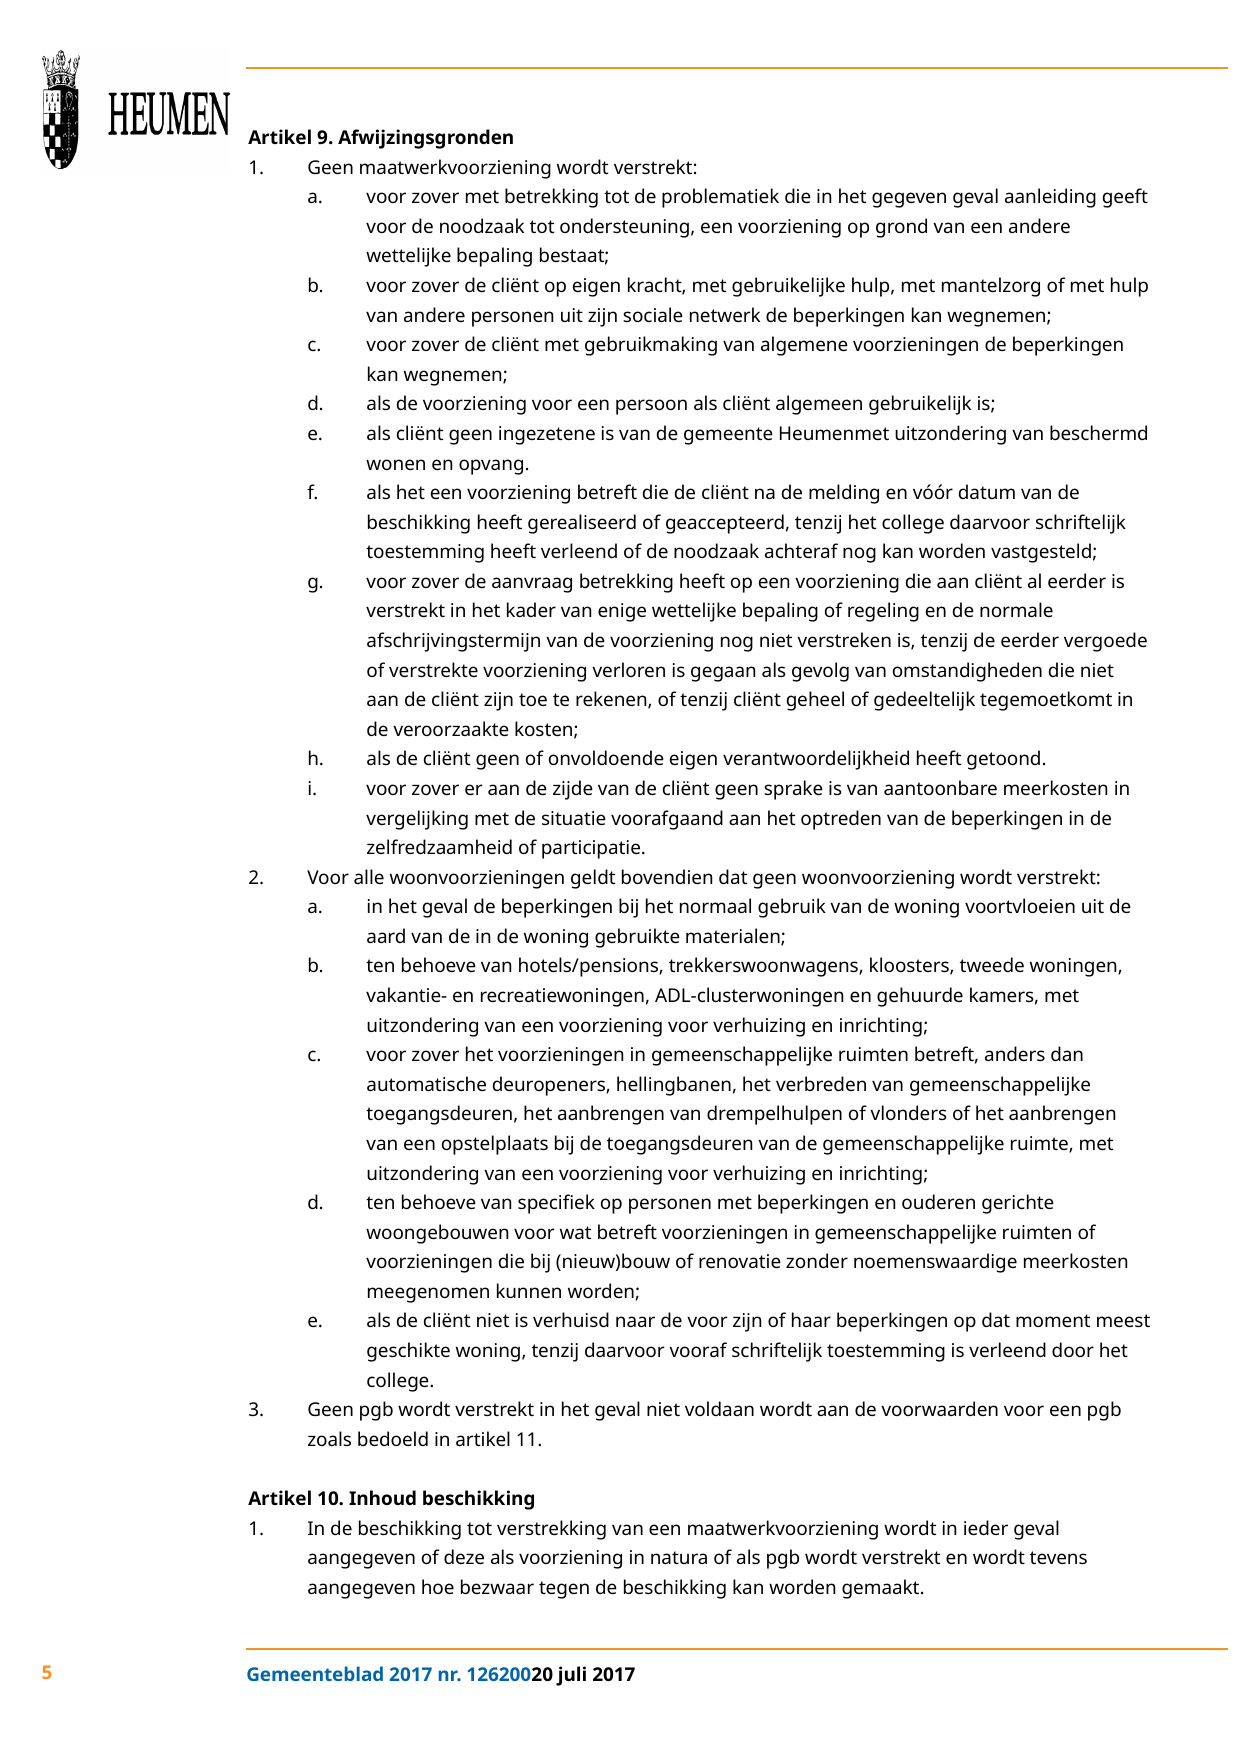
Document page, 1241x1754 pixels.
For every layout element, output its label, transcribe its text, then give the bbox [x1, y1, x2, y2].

list als de voorziening voor een persoon als cliënt algemeen gebruikelijk is; [307, 391, 1152, 416]
list als de cliënt niet is verhuisd naar de voor zijn of haar beperkingen op dat moment meest geschikte woning, tenzij daarvoor vooraf schriftelijk toestemming is verleend door het college. [307, 1308, 1152, 1393]
list als cliënt geen ingezetene is van de gemeente Heumenmet uitzondering van beschermd wonen en opvang. [307, 420, 1152, 476]
list voor zover het voorzieningen in gemeenschappelijke ruimten betreft, anders dan automatische deuropeners, hellingbanen, het verbreden van gemeenschappelijke toegangsdeuren, het aanbrengen van drempelhulpen of vlonders of het aanbrengen van een opstelplaats bij de toegangsdeuren van de gemeenschappelijke ruimte, met uitzondering van een voorziening voor verhuizing en inrichting; [307, 1041, 1152, 1186]
text Artikel 9. Afwijzingsgronden [248, 124, 1152, 150]
list ten behoeve van hotels/pensions, trekkerswoonwagens, kloosters, tweede woningen, vakantie‐ en recreatiewoningen, ADL‐clusterwoningen en gehuurde kamers, met uitzondering van een voorziening voor verhuizing en inrichting; [307, 953, 1152, 1038]
list voor zover de cliënt met gebruikmaking van algemene voorzieningen de beperkingen kan wegnemen; [307, 331, 1152, 387]
list ten behoeve van specifiek op personen met beperkingen en ouderen gerichte woongebouwen voor wat betreft voorzieningen in gemeenschappelijke ruimten of voorzieningen die bij (nieuw)bouw of renovatie zonder noemenswaardige meerkosten meegenomen kunnen worden; [307, 1189, 1152, 1304]
list voor zover de cliënt op eigen kracht, met gebruikelijke hulp, met mantelzorg of met hulp van andere personen uit zijn sociale netwerk de beperkingen kan wegnemen; [307, 272, 1152, 328]
list Geen pgb wordt verstrekt in het geval niet voldaan wordt aan de voorwaarden voor een pgb zoals bedoeld in artikel 11. [248, 1396, 1152, 1452]
list als het een voorziening betreft die de cliënt na de melding en vóór datum van de beschikking heeft gerealiseerd of geaccepteerd, tenzij het college daarvoor schriftelijk toestemming heeft verleend of de noodzaak achteraf nog kan worden vastgesteld; [307, 479, 1152, 564]
list voor zover er aan de zijde van de cliënt geen sprake is van aantoonbare meerkosten in vergelijking met de situatie voorafgaand aan het optreden van de beperkingen in de zelfredzaamheid of participatie. [307, 775, 1152, 860]
picture [41, 47, 231, 172]
list in het geval de beperkingen bij het normaal gebruik van de woning voortvloeien uit de aard van de in de woning gebruikte materialen; [307, 893, 1152, 949]
text Artikel 10. Inhoud beschikking [248, 1485, 1152, 1511]
list Voor alle woonvoorzieningen geldt bovendien dat geen woonvoorziening wordt verstrekt: [248, 864, 1152, 890]
list voor zover met betrekking tot de problematiek die in het gegeven geval aanleiding geeft voor de noodzaak tot ondersteuning, een voorziening op grond van een andere wettelijke bepaling bestaat; [307, 183, 1152, 268]
list voor zover de aanvraag betrekking heeft op een voorziening die aan cliënt al eerder is verstrekt in het kader van enige wettelijke bepaling of regeling en de normale afschrijvingstermijn van de voorziening nog niet verstreken is, tenzij de eerder vergoede of verstrekte voorziening verloren is gegaan als gevolg van omstandigheden die niet aan de cliënt zijn toe te rekenen, of tenzij cliënt geheel of gedeeltelijk tegemoetkomt in de veroorzaakte kosten; [307, 568, 1152, 742]
list als de cliënt geen of onvoldoende eigen verantwoordelijkheid heeft getoond. [307, 746, 1152, 771]
list Geen maatwerkvoorziening wordt verstrekt: [248, 154, 1152, 180]
list In de beschikking tot verstrekking van een maatwerkvoorziening wordt in ieder geval aangegeven of deze als voorziening in natura of als pgb wordt verstrekt en wordt tevens aangegeven hoe bezwaar tegen de beschikking kan worden gemaakt. [248, 1515, 1152, 1600]
